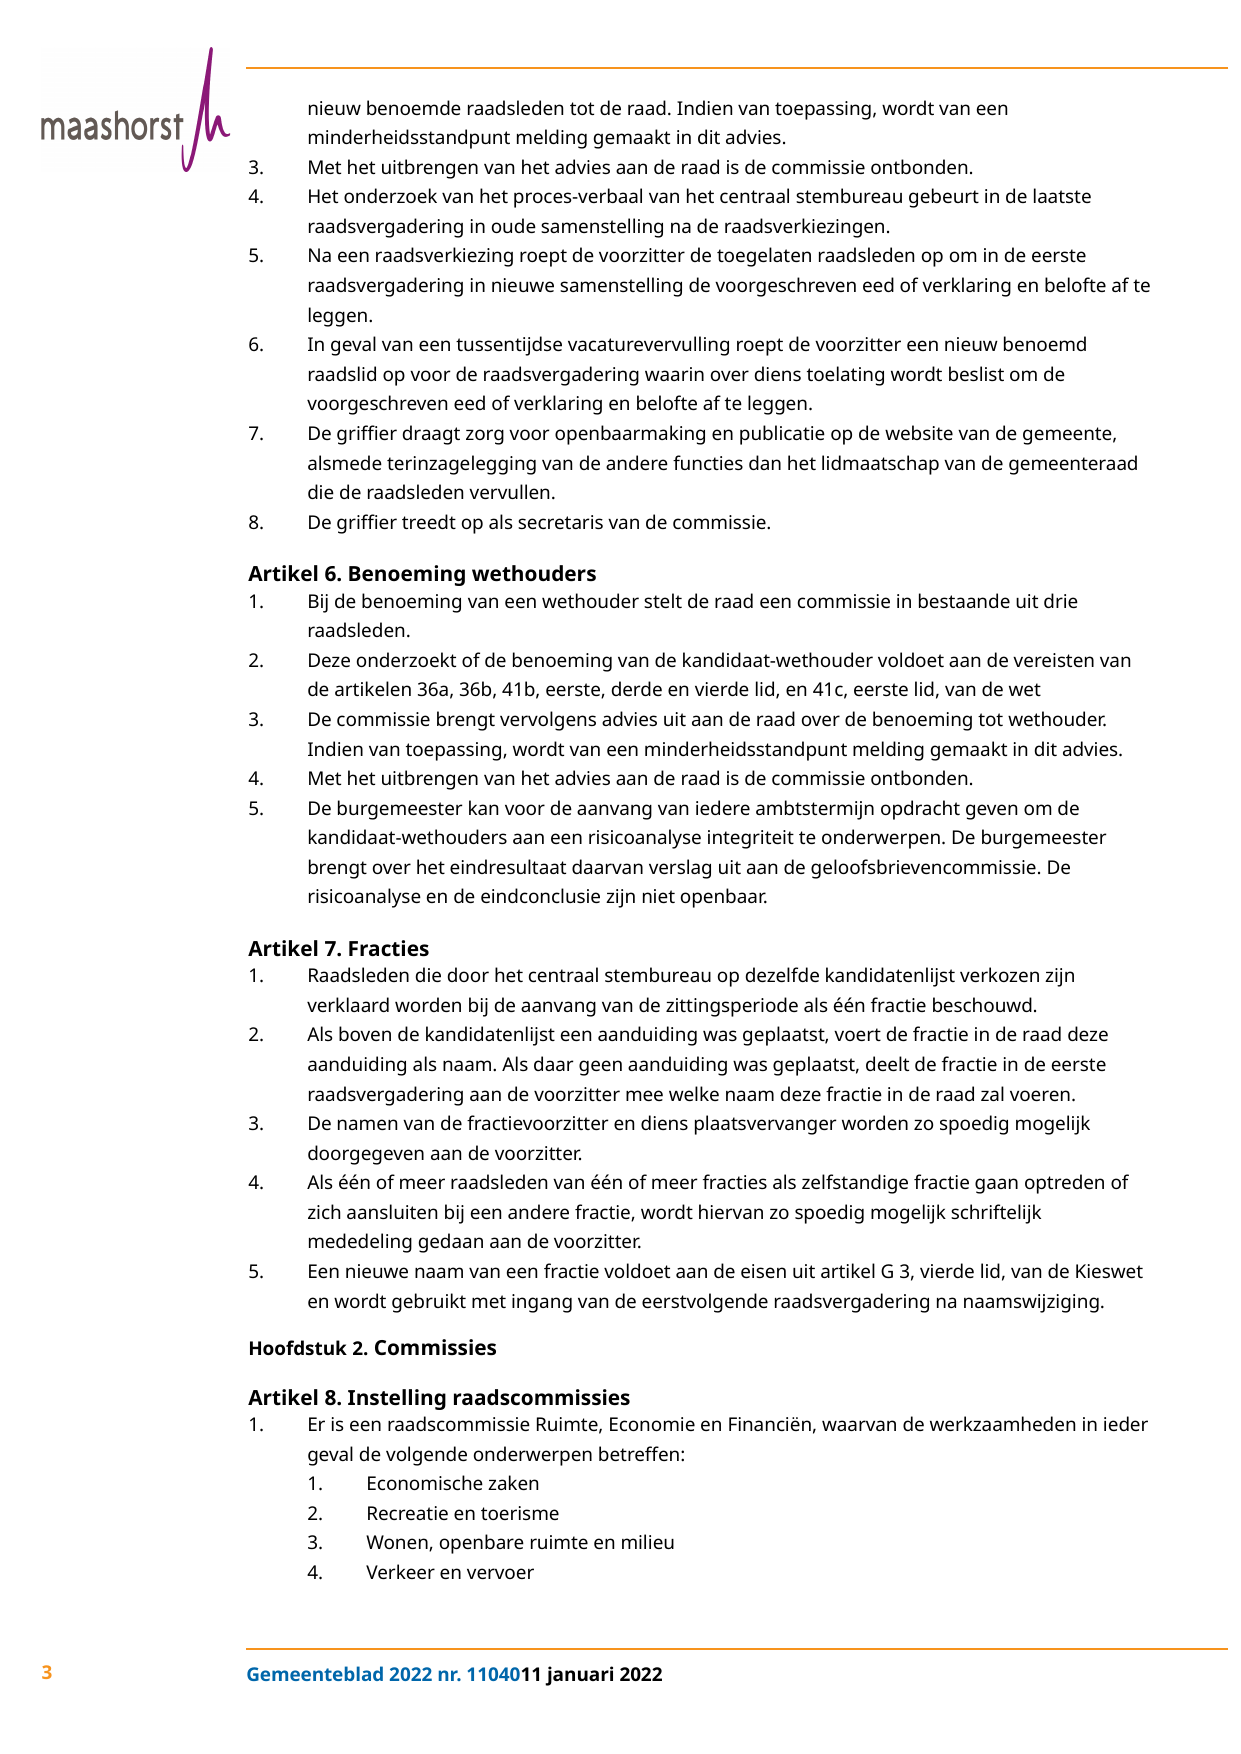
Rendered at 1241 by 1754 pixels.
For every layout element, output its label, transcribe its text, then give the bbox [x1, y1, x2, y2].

list Als één of meer raadsleden van één of meer fracties als zelfstandige fractie gaan optreden of zich aansluiten bij een andere fractie, wordt hiervan zo spoedig mogelijk schriftelijk mededeling gedaan aan de voorzitter. [248, 1169, 1152, 1254]
list De griffier treedt op als secretaris van de commissie. [248, 509, 1152, 535]
list Als boven de kandidatenlijst een aanduiding was geplaatst, voert de fractie in de raad deze aanduiding als naam. Als daar geen aanduiding was geplaatst, deelt de fractie in de eerste raadsvergadering aan de voorzitter mee welke naam deze fractie in de raad zal voeren. [248, 1022, 1152, 1107]
list In geval van een tussentijdse vacaturevervulling roept de voorzitter een nieuw benoemd raadslid op voor de raadsvergadering waarin over diens toelating wordt beslist om de voorgeschreven eed of verklaring en belofte af te leggen. [248, 331, 1152, 416]
list Bij de benoeming van een wethouder stelt de raad een commissie in bestaande uit drie raadsleden. [248, 588, 1152, 643]
list Met het uitbrengen van het advies aan de raad is de commissie ontbonden. [248, 154, 1152, 180]
picture [41, 47, 231, 172]
list De namen van de fractievoorzitter en diens plaatsvervanger worden zo spoedig mogelijk doorgegeven aan de voorzitter. [248, 1110, 1152, 1166]
text Artikel 8. Instelling raadscommissies [248, 1383, 1152, 1411]
list Er is een raadscommissie Ruimte, Economie en Financiën, waarvan de werkzaamheden in ieder geval de volgende onderwerpen betreffen: [248, 1411, 1152, 1467]
text Artikel 6. Benoeming wethouders [248, 559, 1152, 588]
list Een nieuwe naam van een fractie voldoet aan de eisen uit artikel G 3, vierde lid, van de Kieswet en wordt gebruikt met ingang van de eerstvolgende raadsvergadering na naamswijziging. [248, 1258, 1152, 1314]
text Artikel 7. Fracties [248, 934, 1152, 962]
list Deze onderzoekt of de benoeming van de kandidaat-wethouder voldoet aan de vereisten van de artikelen 36a, 36b, 41b, eerste, derde en vierde lid, en 41c, eerste lid, van de wet [248, 647, 1152, 702]
list Wonen, openbare ruimte en milieu [307, 1529, 1152, 1555]
list Raadsleden die door het centraal stembureau op dezelfde kandidatenlijst verkozen zijn verklaard worden bij de aanvang van de zittingsperiode als één fractie beschouwd. [248, 962, 1152, 1018]
list Economische zaken [307, 1470, 1152, 1496]
list De commissie brengt vervolgens advies uit aan de raad over de benoeming tot wethouder. Indien van toepassing, wordt van een minderheidsstandpunt melding gemaakt in dit advies. [248, 706, 1152, 761]
list Na een raadsverkiezing roept de voorzitter de toegelaten raadsleden op om in de eerste raadsvergadering in nieuwe samenstelling de voorgeschreven eed of verklaring en belofte af te leggen. [248, 243, 1152, 328]
list De griffier draagt zorg voor openbaarmaking en publicatie op de website van de gemeente, alsmede terinzagelegging van de andere functies dan het lidmaatschap van de gemeenteraad die de raadsleden vervullen. [248, 420, 1152, 505]
list nieuw benoemde raadsleden tot de raad. Indien van toepassing, wordt van een minderheidsstandpunt melding gemaakt in dit advies. [248, 95, 1152, 150]
text Hoofdstuk 2. Commissies [248, 1333, 1152, 1362]
list Recreatie en toerisme [307, 1500, 1152, 1526]
list Verkeer en vervoer [307, 1559, 1152, 1585]
list Met het uitbrengen van het advies aan de raad is de commissie ontbonden. [248, 765, 1152, 791]
list Het onderzoek van het proces-verbaal van het centraal stembureau gebeurt in de laatste raadsvergadering in oude samenstelling na de raadsverkiezingen. [248, 183, 1152, 239]
list De burgemeester kan voor de aanvang van iedere ambtstermijn opdracht geven om de kandidaat-wethouders aan een risicoanalyse integriteit te onderwerpen. De burgemeester brengt over het eindresultaat daarvan verslag uit aan de geloofsbrievencommissie. De risicoanalyse en de eindconclusie zijn niet openbaar. [248, 795, 1152, 909]
